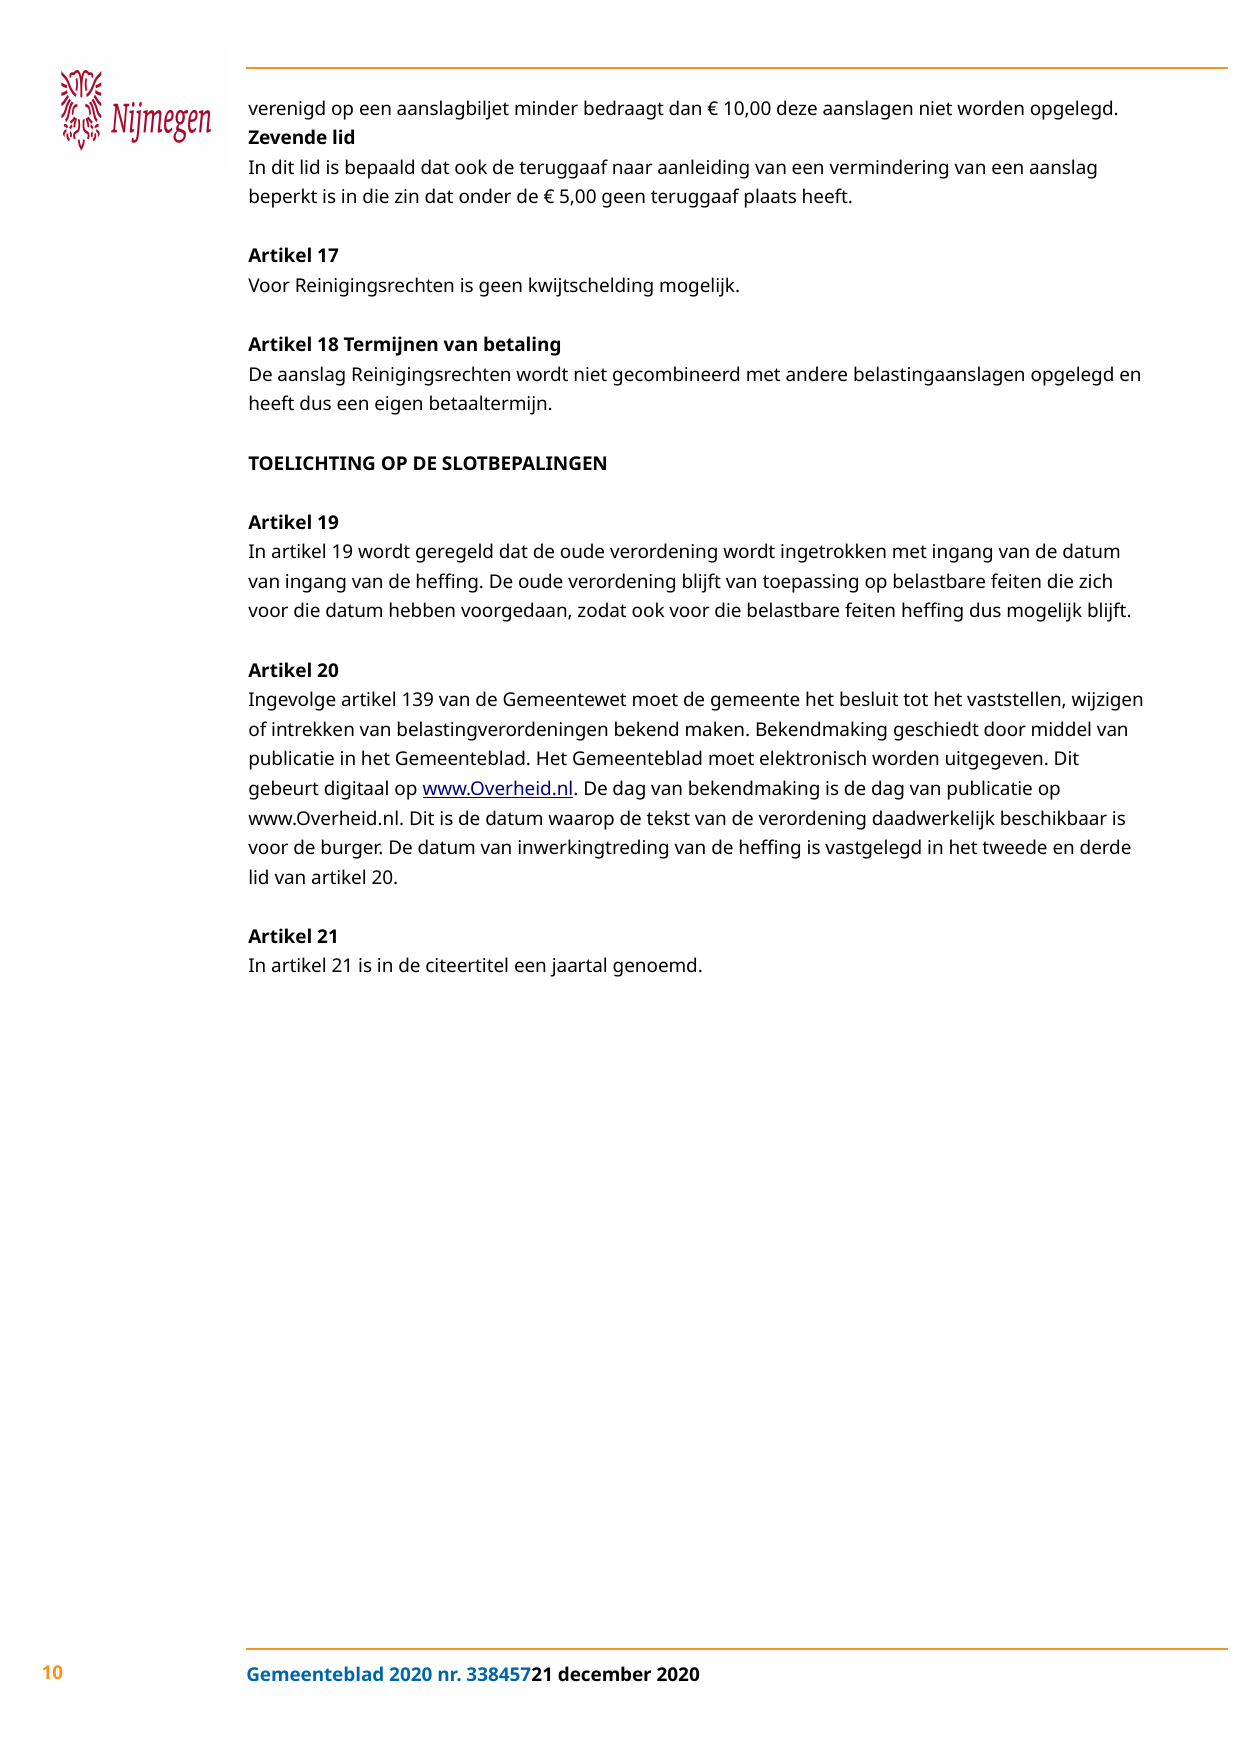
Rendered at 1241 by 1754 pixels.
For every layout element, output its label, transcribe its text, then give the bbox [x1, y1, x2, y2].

text TOELICHTING OP DE SLOTBEPALINGEN [248, 450, 1152, 476]
text Artikel 19 [248, 509, 1152, 535]
text Artikel 20 [248, 657, 1152, 683]
text In artikel 21 is in de citeertitel een jaartal genoemd. [248, 953, 1152, 978]
text Zevende lid [248, 124, 1152, 150]
text verenigd op een aanslagbiljet minder bedraagt dan € 10,00 deze aanslagen niet worden opgelegd. [248, 95, 1152, 121]
text Voor Reinigingsrechten is geen kwijtschelding mogelijk. [248, 272, 1152, 298]
text Artikel 17 [248, 243, 1152, 268]
text Artikel 21 [248, 923, 1152, 949]
text De aanslag Reinigingsrechten wordt niet gecombineerd met andere belastingaanslagen opgelegd en heeft dus een eigen betaaltermijn. [248, 361, 1152, 416]
text In artikel 19 wordt geregeld dat de oude verordening wordt ingetrokken met ingang van de datum van ingang van de heffing. De oude verordening blijft van toepassing op belastbare feiten die zich voor die datum hebben voorgedaan, zodat ook voor die belastbare feiten heffing dus mogelijk blijft. [248, 538, 1152, 623]
text In dit lid is bepaald dat ook de teruggaaf naar aanleiding van een vermindering van een aanslag beperkt is in die zin dat onder de € 5,00 geen teruggaaf plaats heeft. [248, 154, 1152, 209]
text Artikel 18 Termijnen van betaling [248, 331, 1152, 357]
text Ingevolge artikel 139 van de Gemeentewet moet de gemeente het besluit tot het vaststellen, wijzigen of intrekken van belastingverordeningen bekend maken. Bekendmaking geschiedt door middel van publicatie in het Gemeenteblad. Het Gemeenteblad moet elektronisch worden uitgegeven. Dit gebeurt digitaal op www.Overheid.nl. De dag van bekendmaking is de dag van publicatie op www.Overheid.nl. Dit is de datum waarop de tekst van de verordening daadwerkelijk beschikbaar is voor de burger. De datum van inwerkingtreding van de heffing is vastgelegd in het tweede en derde lid van artikel 20. [248, 686, 1152, 890]
picture [41, 47, 231, 172]
